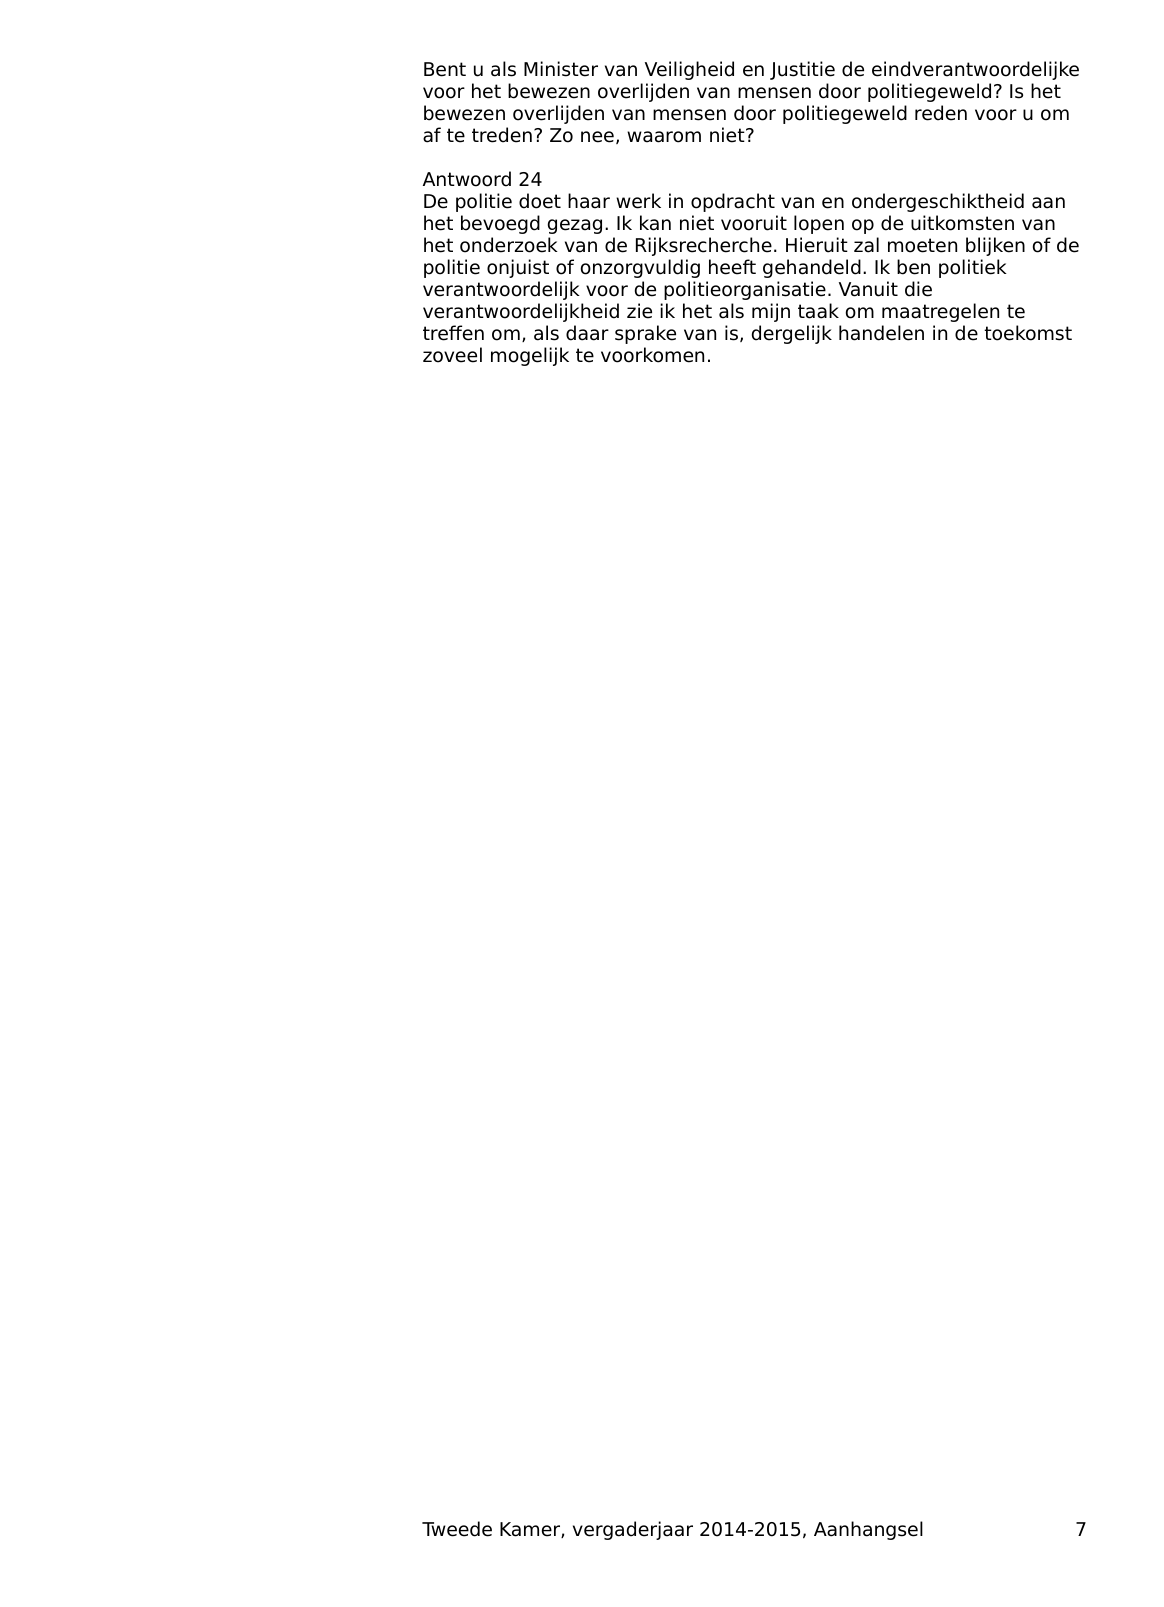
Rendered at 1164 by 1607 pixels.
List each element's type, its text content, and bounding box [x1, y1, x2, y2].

text Antwoord 24 [422, 169, 1087, 191]
text Bent u als Minister van Veiligheid en Justitie de eindverantwoordelijke voor het bewezen overlijden van mensen door politiegeweld? Is het bewezen overlijden van mensen door politiegeweld reden voor u om af te treden? Zo nee, waarom niet? [422, 59, 1087, 147]
text De politie doet haar werk in opdracht van en ondergeschiktheid aan het bevoegd gezag. Ik kan niet vooruit lopen op de uitkomsten van het onderzoek van de Rijksrecherche. Hieruit zal moeten blijken of de politie onjuist of onzorgvuldig heeft gehandeld. Ik ben politiek verantwoordelijk voor de politieorganisatie. Vanuit die verantwoordelijkheid zie ik het als mijn taak om maatregelen te treffen om, als daar sprake van is, dergelijk handelen in de toekomst zoveel mogelijk te voorkomen. [422, 191, 1087, 367]
